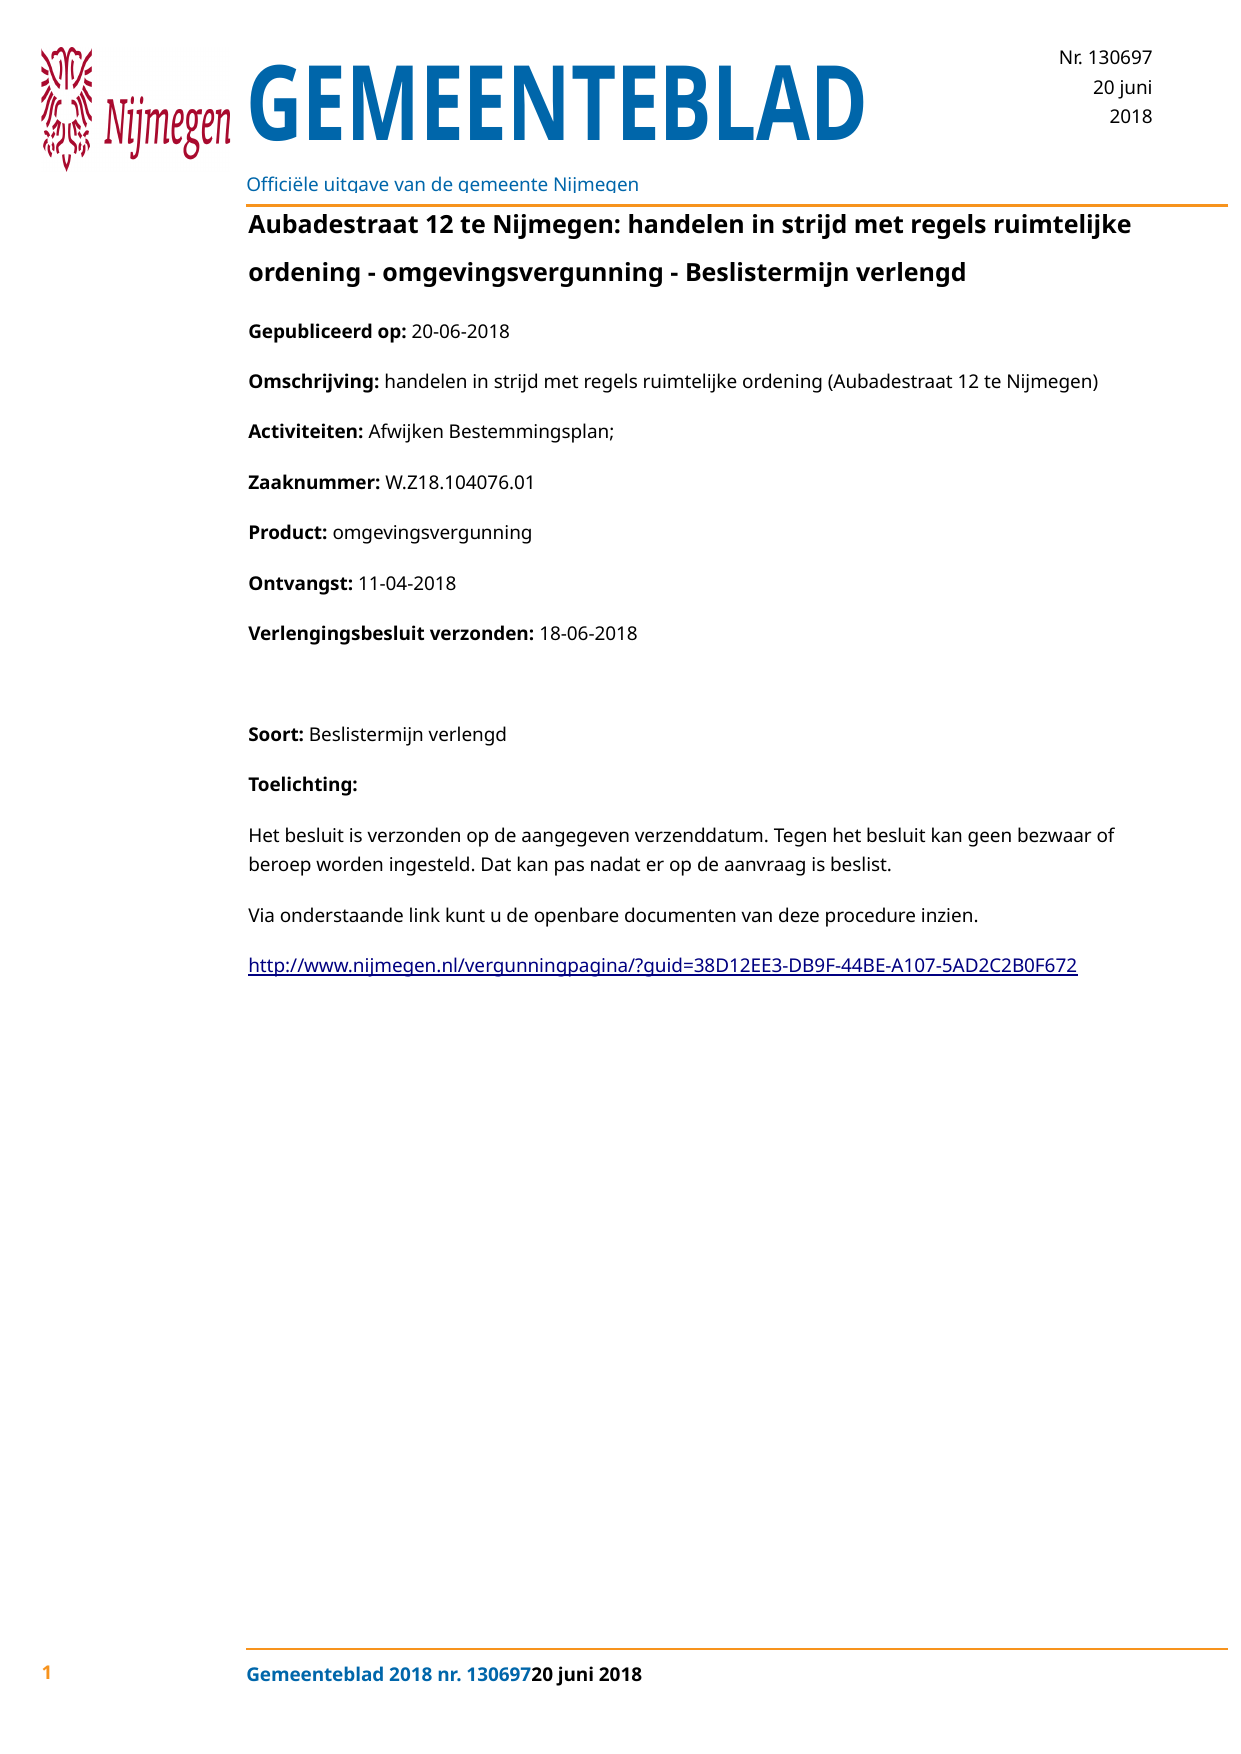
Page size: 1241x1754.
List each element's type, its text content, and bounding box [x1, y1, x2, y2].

text Toelichting: [248, 772, 1152, 797]
text http://www.nijmegen.nl/vergunningpagina/?guid=38D12EE3-DB9F-44BE-A107-5AD2C2B0F672 [248, 952, 1152, 978]
picture [41, 47, 231, 172]
text Product: omgevingsvergunning [248, 519, 1152, 545]
text Zaaknummer: W.Z18.104076.01 [248, 469, 1152, 495]
text Ontvangst: 11-04-2018 [248, 570, 1152, 596]
text Het besluit is verzonden op de aangegeven verzenddatum. Tegen het besluit kan geen bezwaar of beroep worden ingesteld. Dat kan pas nadat er op de aanvraag is beslist. [248, 822, 1152, 877]
text Omschrijving: handelen in strijd met regels ruimtelijke ordening (Aubadestraat 12 te Nijmegen) [248, 368, 1152, 394]
text Verlengingsbesluit verzonden: 18-06-2018 [248, 620, 1152, 646]
text Via onderstaande link kunt u de openbare documenten van deze procedure inzien. [248, 902, 1152, 928]
text Aubadestraat 12 te Nijmegen: handelen in strijd met regels ruimtelijke ordening - omgevingsvergunning - Beslistermijn verlengd [248, 207, 1152, 288]
text Gepubliceerd op: 20-06-2018 [248, 318, 1152, 344]
text Soort: Beslistermijn verlengd [248, 721, 1152, 747]
text Activiteiten: Afwijken Bestemmingsplan; [248, 419, 1152, 444]
